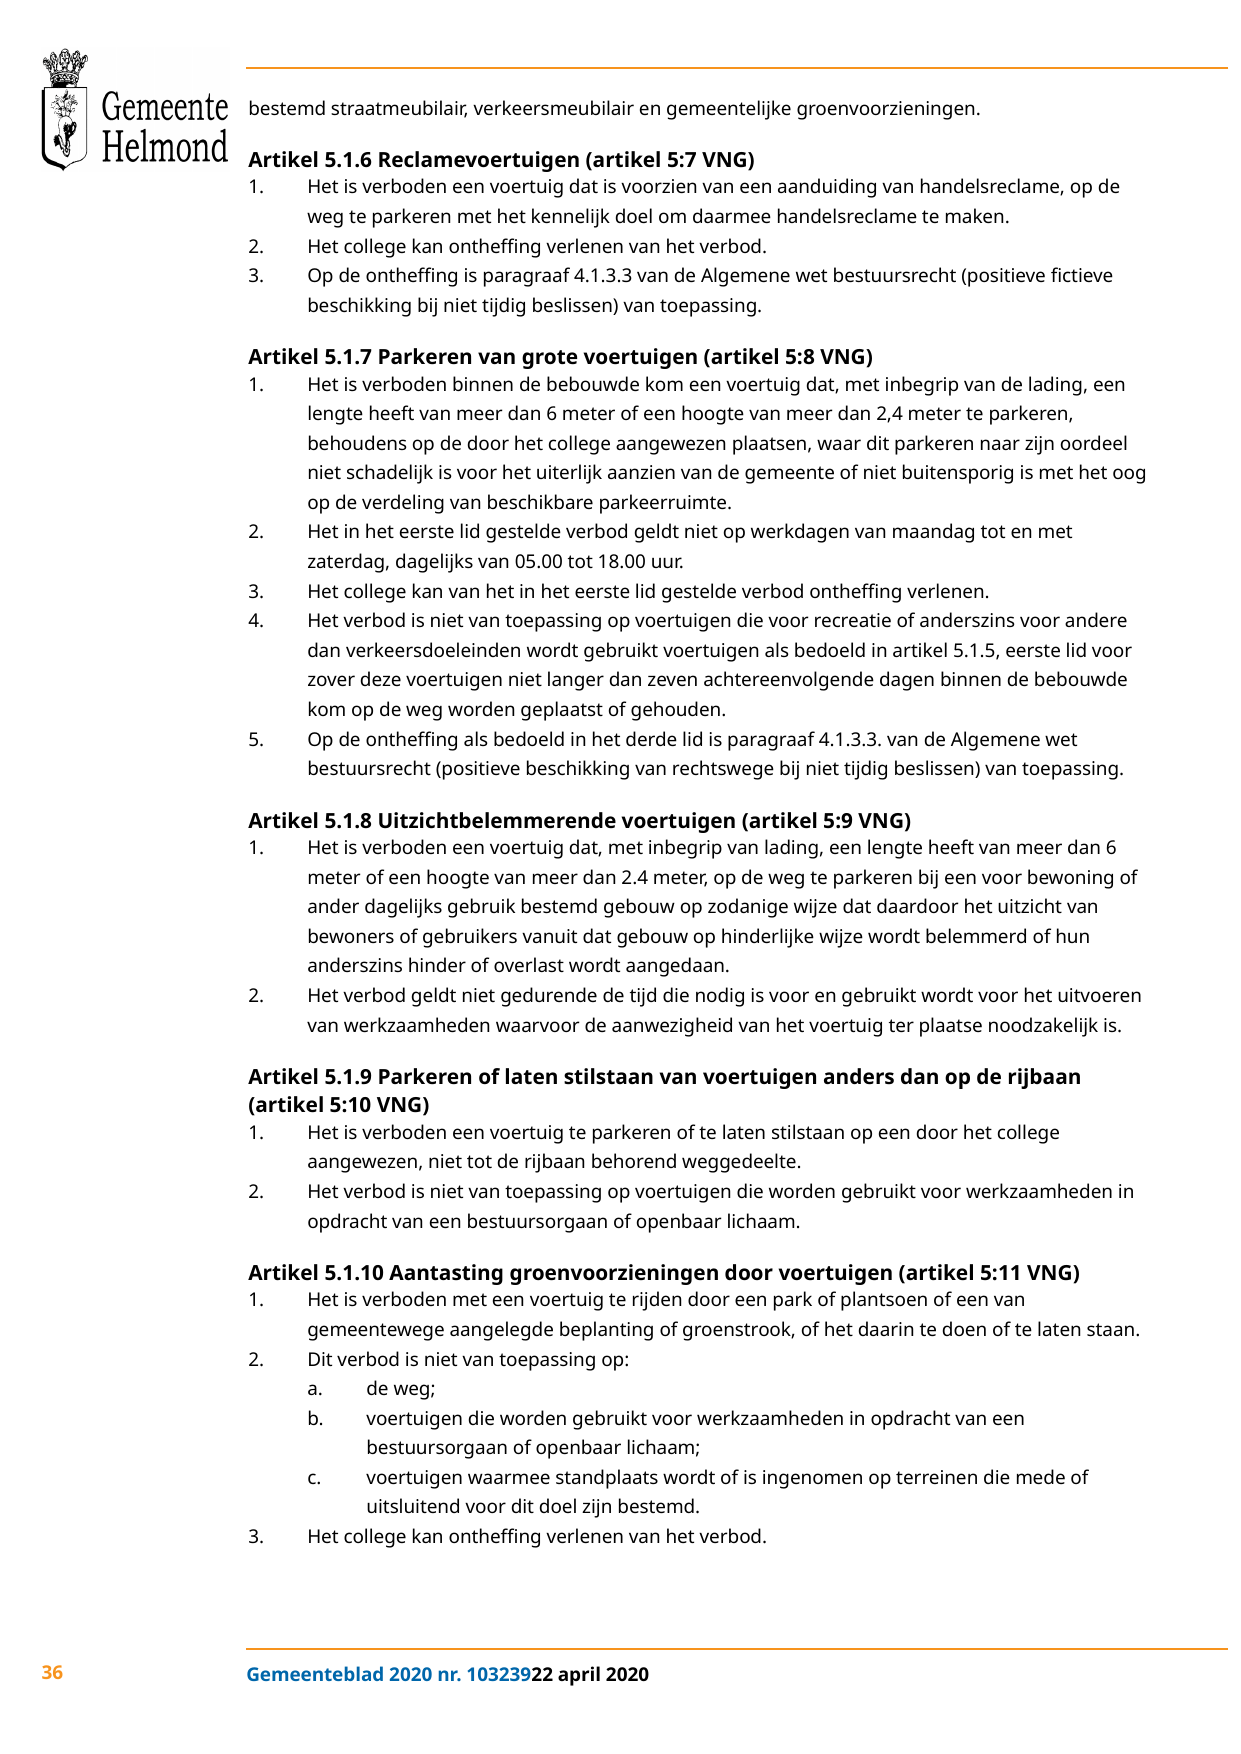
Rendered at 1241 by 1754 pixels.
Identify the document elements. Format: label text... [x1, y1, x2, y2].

picture [41, 47, 231, 172]
list Het is verboden binnen de bebouwde kom een voertuig dat, met inbegrip van de lading, een lengte heeft van meer dan 6 meter of een hoogte van meer dan 2,4 meter te parkeren, behoudens op de door het college aangewezen plaatsen, waar dit parkeren naar zijn oordeel niet schadelijk is voor het uiterlijk aanzien van de gemeente of niet buitensporig is met het oog op de verdeling van beschikbare parkeerruimte. [248, 371, 1152, 515]
list Het in het eerste lid gestelde verbod geldt niet op werkdagen van maandag tot en met zaterdag, dagelijks van 05.00 tot 18.00 uur. [248, 519, 1152, 574]
list Het college kan ontheffing verlenen van het verbod. [248, 1523, 1152, 1549]
list Het is verboden een voertuig dat is voorzien van een aanduiding van handelsreclame, op de weg te parkeren met het kennelijk doel om daarmee handelsreclame te maken. [248, 174, 1152, 229]
list de weg; [307, 1375, 1152, 1401]
list Het is verboden een voertuig te parkeren of te laten stilstaan op een door het college aangewezen, niet tot de rijbaan behorend weggedeelte. [248, 1119, 1152, 1174]
list Op de ontheffing als bedoeld in het derde lid is paragraaf 4.1.3.3. van de Algemene wet bestuursrecht (positieve beschikking van rechtswege bij niet tijdig beslissen) van toepassing. [248, 726, 1152, 781]
list Het verbod geldt niet gedurende de tijd die nodig is voor en gebruikt wordt voor het uitvoeren van werkzaamheden waarvoor de aanwezigheid van het voertuig ter plaatse noodzakelijk is. [248, 982, 1152, 1037]
list Het college kan ontheffing verlenen van het verbod. [248, 233, 1152, 258]
list Het is verboden met een voertuig te rijden door een park of plantsoen of een van gemeentewege aangelegde beplanting of groenstrook, of het daarin te doen of te laten staan. [248, 1287, 1152, 1342]
list voertuigen waarmee standplaats wordt of is ingenomen op terreinen die mede of uitsluitend voor dit doel zijn bestemd. [307, 1464, 1152, 1519]
text Artikel 5.1.9 Parkeren of laten stilstaan van voertuigen anders dan op de rijbaan (artikel 5:10 VNG) [248, 1062, 1152, 1119]
text Artikel 5.1.6 Reclamevoertuigen (artikel 5:7 VNG) [248, 145, 1152, 174]
list Het verbod is niet van toepassing op voertuigen die worden gebruikt voor werkzaamheden in opdracht van een bestuursorgaan of openbaar lichaam. [248, 1178, 1152, 1233]
text Artikel 5.1.7 Parkeren van grote voertuigen (artikel 5:8 VNG) [248, 342, 1152, 371]
list Het college kan van het in het eerste lid gestelde verbod ontheffing verlenen. [248, 578, 1152, 604]
text Artikel 5.1.8 Uitzichtbelemmerende voertuigen (artikel 5:9 VNG) [248, 806, 1152, 834]
list Het is verboden een voertuig dat, met inbegrip van lading, een lengte heeft van meer dan 6 meter of een hoogte van meer dan 2.4 meter, op de weg te parkeren bij een voor bewoning of ander dagelijks gebruik bestemd gebouw op zodanige wijze dat daardoor het uitzicht van bewoners of gebruikers vanuit dat gebouw op hinderlijke wijze wordt belemmerd of hun anderszins hinder of overlast wordt aangedaan. [248, 834, 1152, 978]
text Artikel 5.1.10 Aantasting groenvoorzieningen door voertuigen (artikel 5:11 VNG) [248, 1258, 1152, 1287]
list Dit verbod is niet van toepassing op: [248, 1346, 1152, 1372]
list Het verbod is niet van toepassing op voertuigen die voor recreatie of anderszins voor andere dan verkeersdoeleinden wordt gebruikt voertuigen als bedoeld in artikel 5.1.5, eerste lid voor zover deze voertuigen niet langer dan zeven achtereenvolgende dagen binnen de bebouwde kom op de weg worden geplaatst of gehouden. [248, 607, 1152, 722]
text bestemd straatmeubilair, verkeersmeubilair en gemeentelijke groenvoorzieningen. [248, 95, 1152, 121]
list voertuigen die worden gebruikt voor werkzaamheden in opdracht van een bestuursorgaan of openbaar lichaam; [307, 1405, 1152, 1460]
list Op de ontheffing is paragraaf 4.1.3.3 van de Algemene wet bestuursrecht (positieve fictieve beschikking bij niet tijdig beslissen) van toepassing. [248, 262, 1152, 318]
